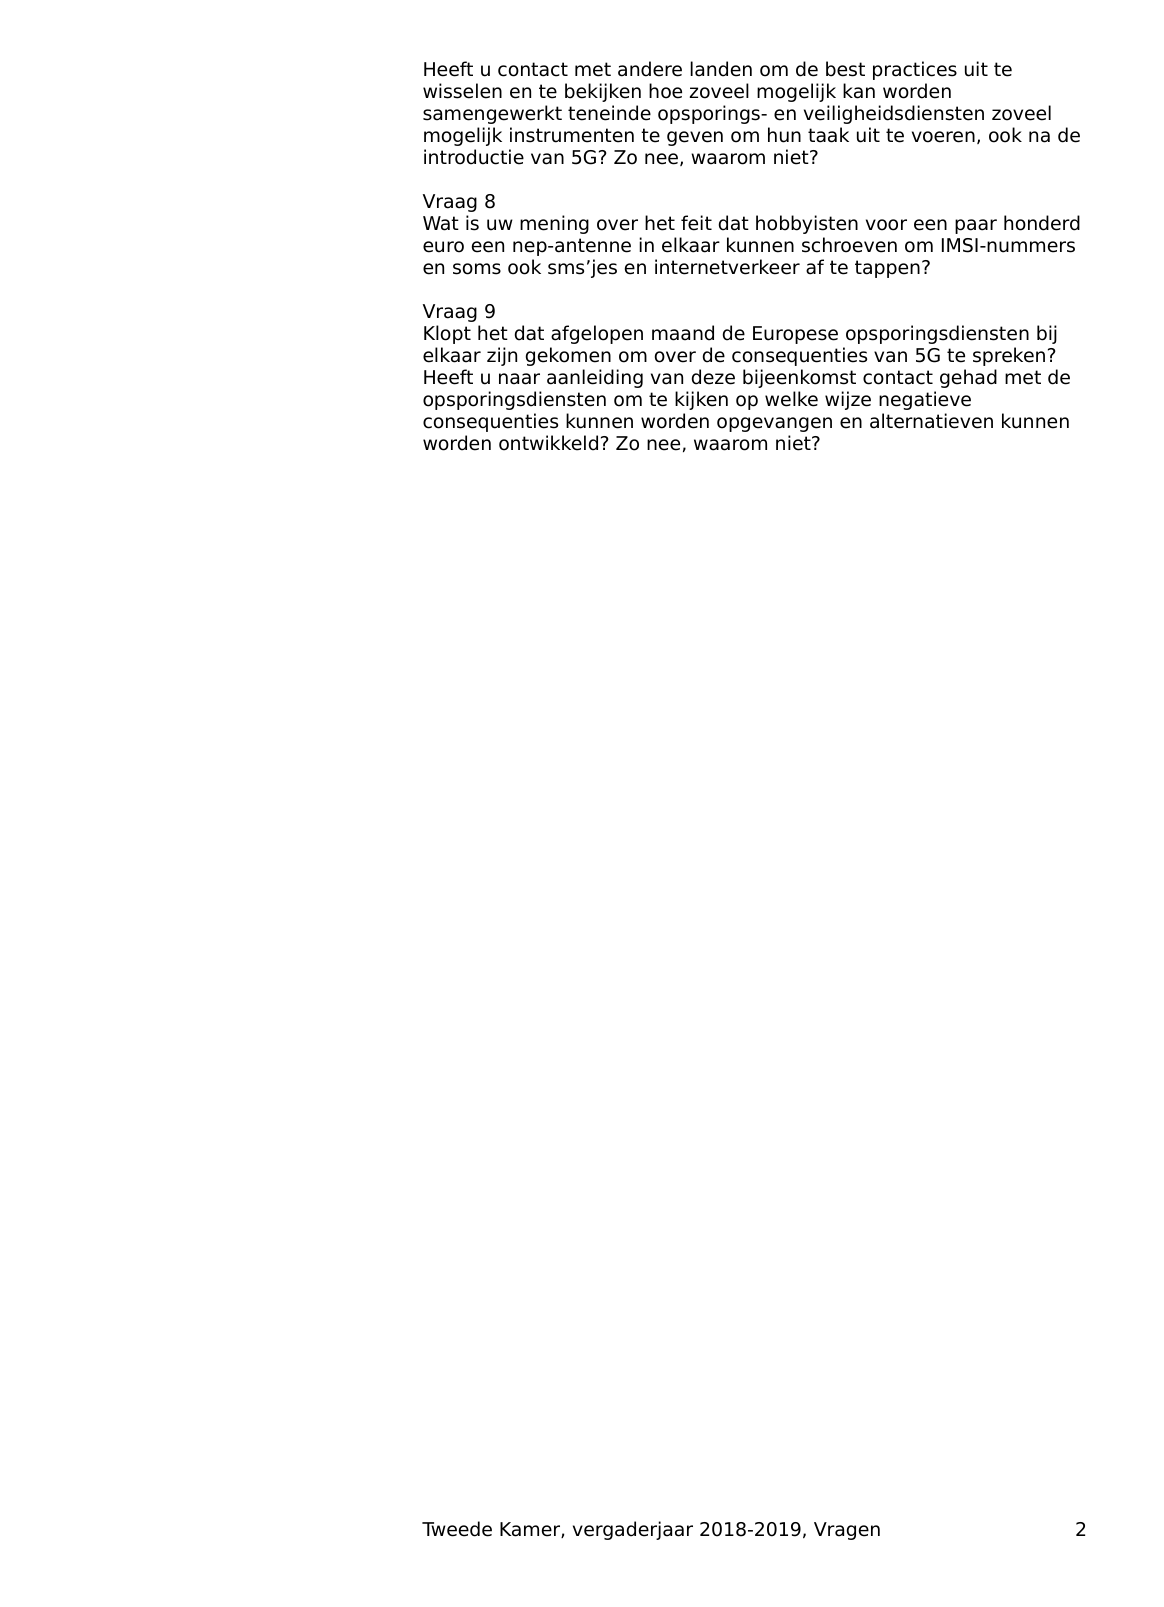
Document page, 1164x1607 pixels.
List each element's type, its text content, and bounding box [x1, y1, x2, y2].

text Heeft u contact met andere landen om de best practices uit te wisselen en te bekijken hoe zoveel mogelijk kan worden samengewerkt teneinde opsporings- en veiligheidsdiensten zoveel mogelijk instrumenten te geven om hun taak uit te voeren, ook na de introductie van 5G? Zo nee, waarom niet? [422, 59, 1087, 169]
text Vraag 9 [422, 301, 1087, 323]
text Klopt het dat afgelopen maand de Europese opsporingsdiensten bij elkaar zijn gekomen om over de consequenties van 5G te spreken? Heeft u naar aanleiding van deze bijeenkomst contact gehad met de opsporingsdiensten om te kijken op welke wijze negatieve consequenties kunnen worden opgevangen en alternatieven kunnen worden ontwikkeld? Zo nee, waarom niet? [422, 323, 1087, 455]
text Vraag 8 [422, 191, 1087, 213]
text Wat is uw mening over het feit dat hobbyisten voor een paar honderd euro een nep-antenne in elkaar kunnen schroeven om IMSI-nummers en soms ook sms’jes en internetverkeer af te tappen? [422, 213, 1087, 279]
